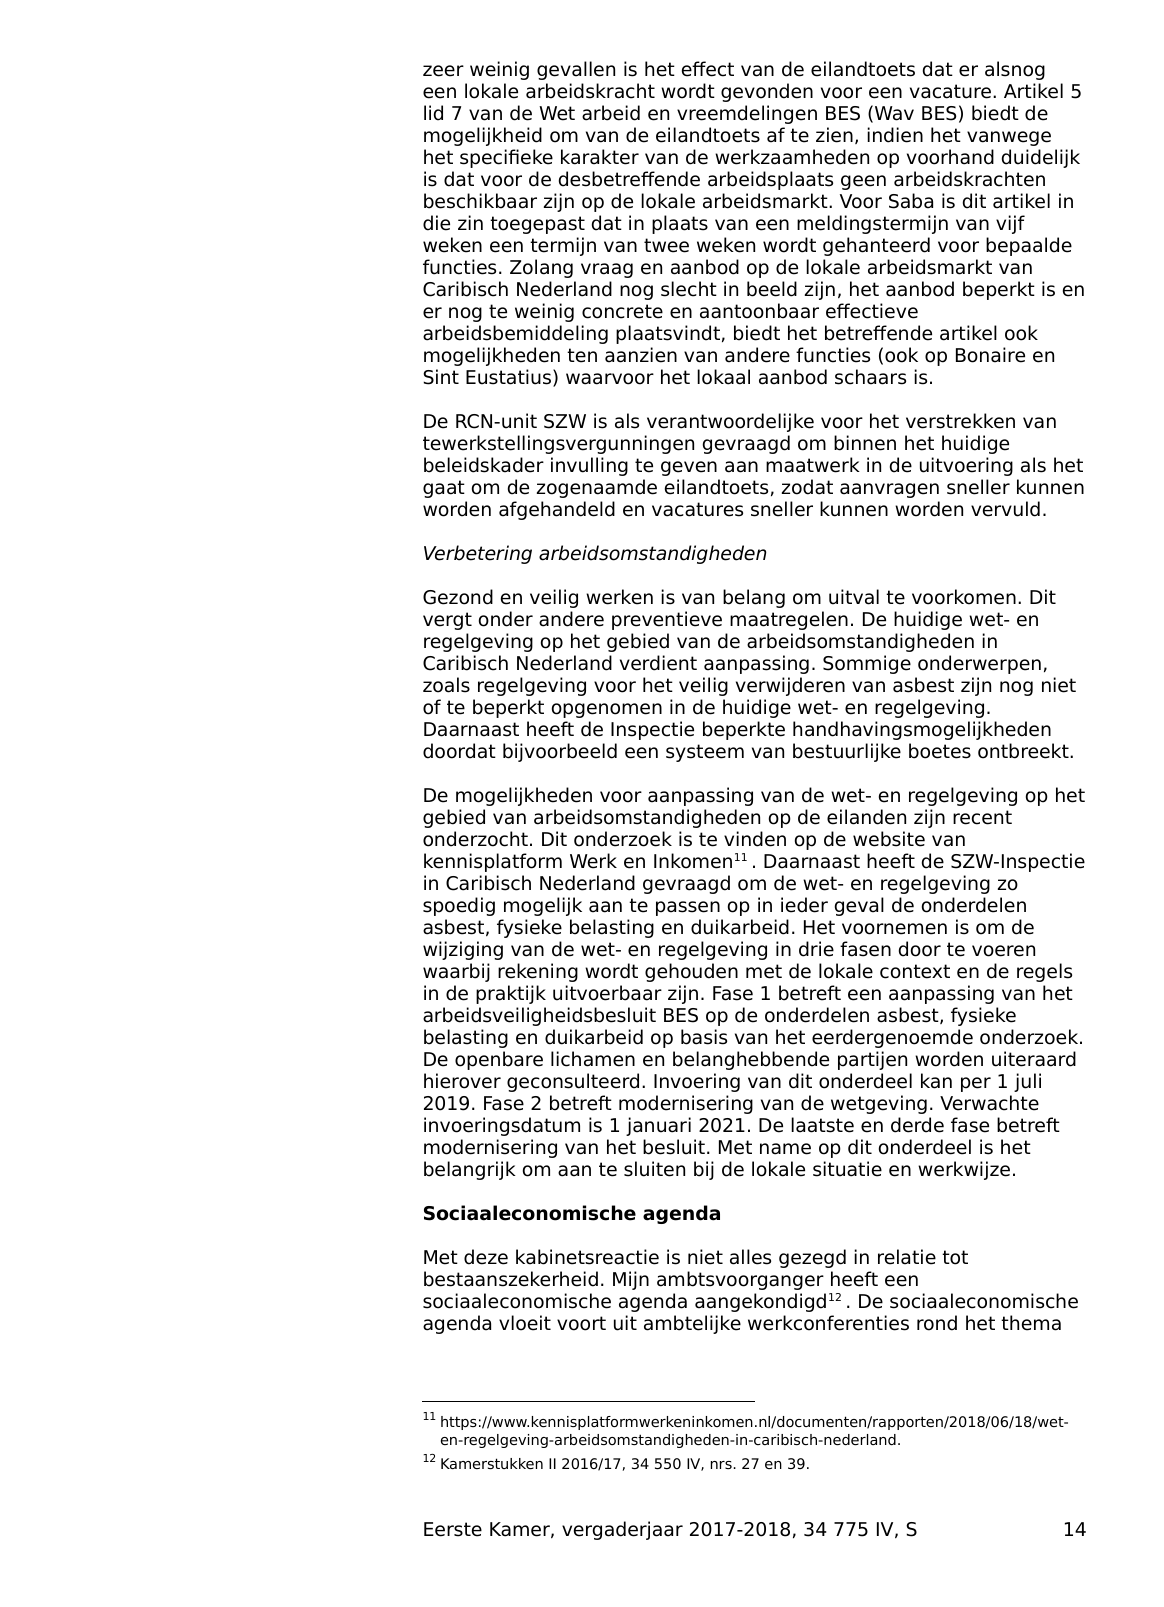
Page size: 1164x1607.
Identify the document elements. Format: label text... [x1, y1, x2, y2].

text zeer weinig gevallen is het effect van de eilandtoets dat er alsnog een lokale arbeidskracht wordt gevonden voor een vacature. Artikel 5 lid 7 van de Wet arbeid en vreemdelingen BES (Wav BES) biedt de mogelijkheid om van de eilandtoets af te zien, indien het vanwege het specifieke karakter van de werkzaamheden op voorhand duidelijk is dat voor de desbetreffende arbeidsplaats geen arbeidskrachten beschikbaar zijn op de lokale arbeidsmarkt. Voor Saba is dit artikel in die zin toegepast dat in plaats van een meldingstermijn van vijf weken een termijn van twee weken wordt gehanteerd voor bepaalde functies. Zolang vraag en aanbod op de lokale arbeidsmarkt van Caribisch Nederland nog slecht in beeld zijn, het aanbod beperkt is en er nog te weinig concrete en aantoonbaar effectieve arbeidsbemiddeling plaatsvindt, biedt het betreffende artikel ook mogelijkheden ten aanzien van andere functies (ook op Bonaire en Sint Eustatius) waarvoor het lokaal aanbod schaars is. [422, 59, 1087, 389]
subtitle Sociaaleconomische agenda [422, 1203, 1087, 1225]
subtitle Verbetering arbeidsomstandigheden [422, 543, 1087, 565]
text Met deze kabinetsreactie is niet alles gezegd in relatie tot bestaanszekerheid. Mijn ambtsvoorganger heeft een sociaaleconomische agenda aangekondigd. De sociaaleconomische agenda vloeit voort uit ambtelijke werkconferenties rond het thema [422, 1247, 1087, 1335]
text Kamerstukken II 2016/17, 34 550 IV, nrs. 27 en 39. [422, 1452, 1087, 1474]
text De RCN-unit SZW is als verantwoordelijke voor het verstrekken van tewerkstellingsvergunningen gevraagd om binnen het huidige beleidskader invulling te geven aan maatwerk in de uitvoering als het gaat om de zogenaamde eilandtoets, zodat aanvragen sneller kunnen worden afgehandeld en vacatures sneller kunnen worden vervuld. [422, 411, 1087, 521]
text De mogelijkheden voor aanpassing van de wet- en regelgeving op het gebied van arbeidsomstandigheden op de eilanden zijn recent onderzocht. Dit onderzoek is te vinden op de website van kennisplatform Werk en Inkomen. Daarnaast heeft de SZW-Inspectie in Caribisch Nederland gevraagd om de wet- en regelgeving zo spoedig mogelijk aan te passen op in ieder geval de onderdelen asbest, fysieke belasting en duikarbeid. Het voornemen is om de wijziging van de wet- en regelgeving in drie fasen door te voeren waarbij rekening wordt gehouden met de lokale context en de regels in de praktijk uitvoerbaar zijn. Fase 1 betreft een aanpassing van het arbeidsveiligheidsbesluit BES op de onderdelen asbest, fysieke belasting en duikarbeid op basis van het eerdergenoemde onderzoek. De openbare lichamen en belanghebbende partijen worden uiteraard hierover geconsulteerd. Invoering van dit onderdeel kan per 1 juli 2019. Fase 2 betreft modernisering van de wetgeving. Verwachte invoeringsdatum is 1 januari 2021. De laatste en derde fase betreft modernisering van het besluit. Met name op dit onderdeel is het belangrijk om aan te sluiten bij de lokale situatie en werkwijze. [422, 785, 1087, 1181]
text Gezond en veilig werken is van belang om uitval te voorkomen. Dit vergt onder andere preventieve maatregelen. De huidige wet- en regelgeving op het gebied van de arbeidsomstandigheden in Caribisch Nederland verdient aanpassing. Sommige onderwerpen, zoals regelgeving voor het veilig verwijderen van asbest zijn nog niet of te beperkt opgenomen in de huidige wet- en regelgeving. Daarnaast heeft de Inspectie beperkte handhavingsmogelijkheden doordat bijvoorbeeld een systeem van bestuurlijke boetes ontbreekt. [422, 587, 1087, 763]
text https://www.kennisplatformwerkeninkomen.nl/documenten/rapporten/2018/06/18/wet-en-regelgeving-arbeidsomstandigheden-in-caribisch-nederland. [422, 1410, 1087, 1449]
